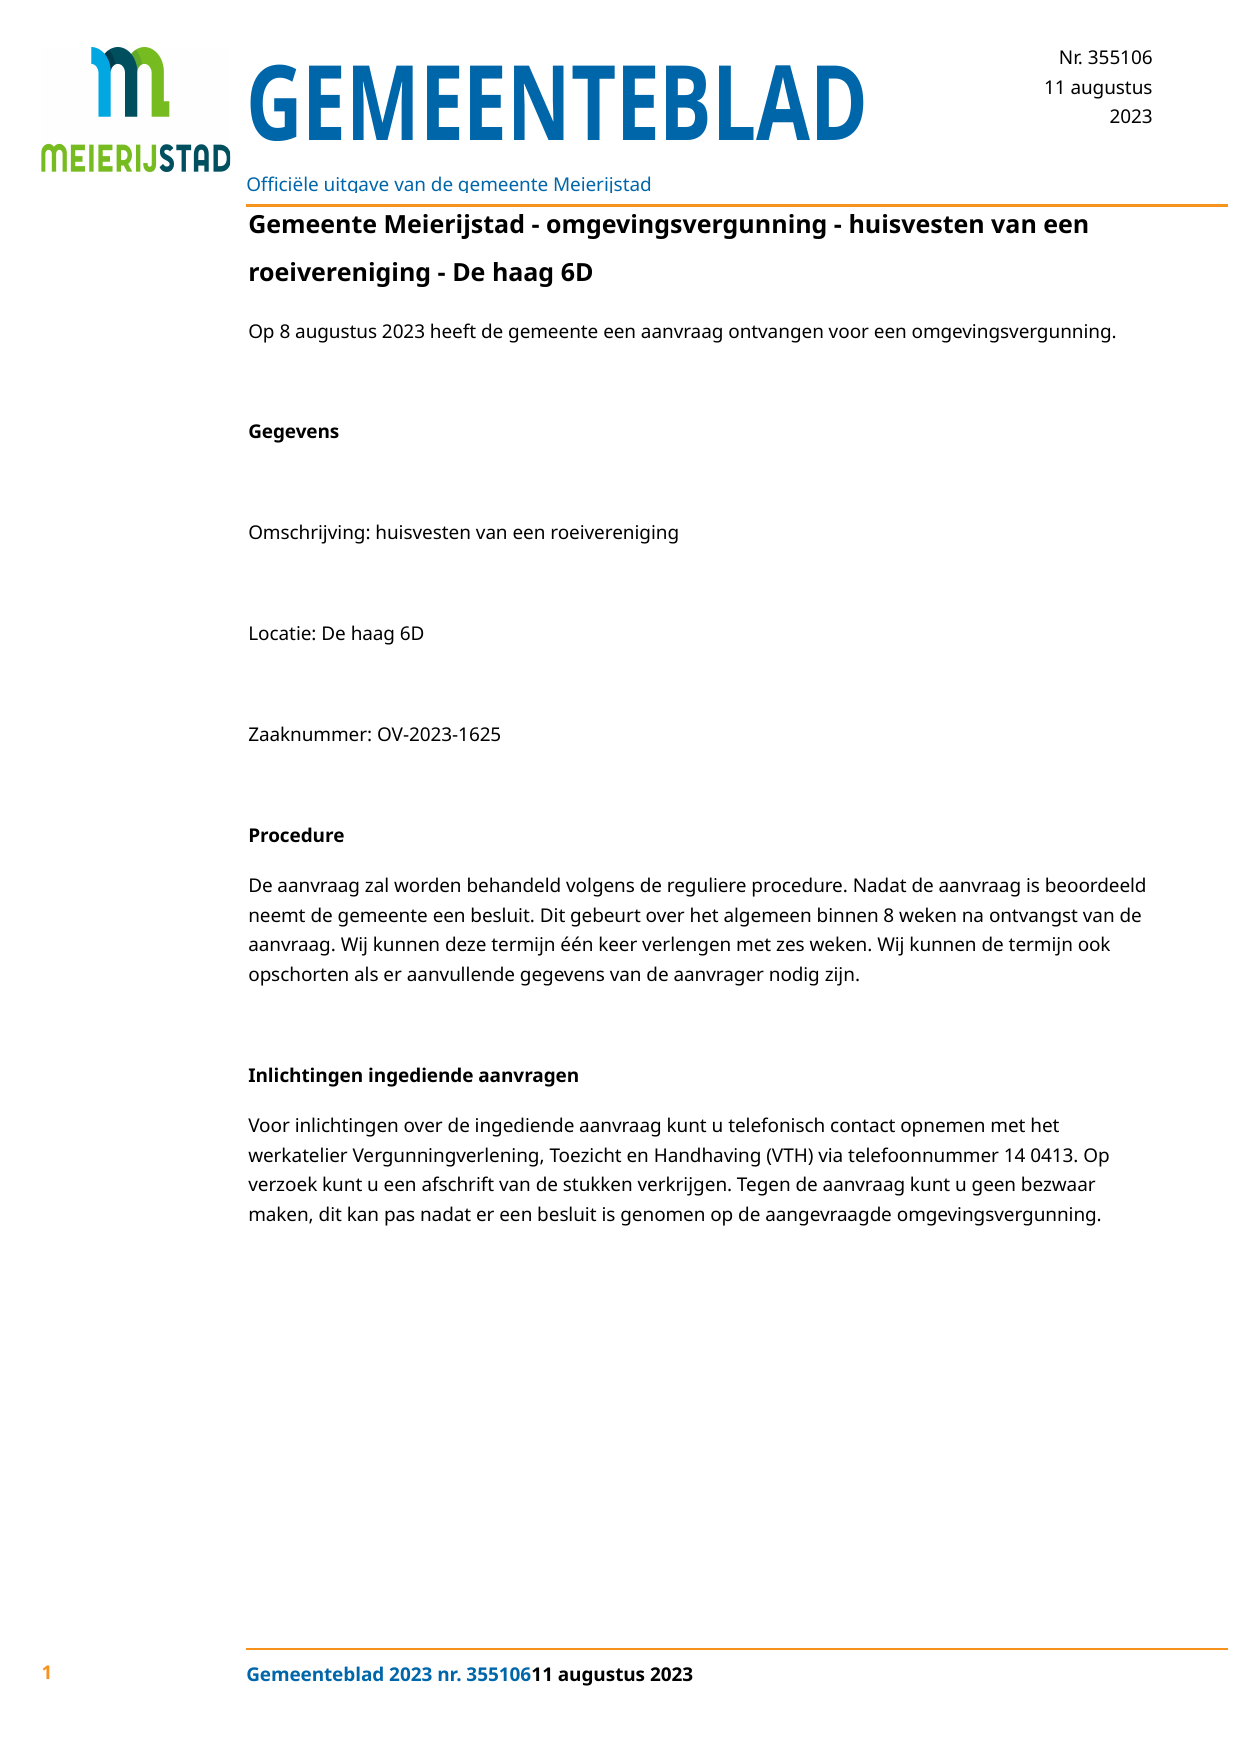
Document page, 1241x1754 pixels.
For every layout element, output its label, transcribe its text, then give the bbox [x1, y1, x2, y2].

text Locatie: De haag 6D [248, 620, 1152, 646]
text Omschrijving: huisvesten van een roeivereniging [248, 519, 1152, 545]
picture [41, 47, 231, 172]
text Gemeente Meierijstad - omgevingsvergunning - huisvesten van een roeivereniging - De haag 6D [248, 207, 1152, 288]
text De aanvraag zal worden behandeld volgens de reguliere procedure. Nadat de aanvraag is beoordeeld neemt de gemeente een besluit. Dit gebeurt over het algemeen binnen 8 weken na ontvangst van de aanvraag. Wij kunnen deze termijn één keer verlengen met zes weken. Wij kunnen de termijn ook opschorten als er aanvullende gegevens van de aanvrager nodig zijn. [248, 872, 1152, 987]
text Procedure [248, 822, 1152, 848]
text Op 8 augustus 2023 heeft de gemeente een aanvraag ontvangen voor een omgevingsvergunning. [248, 318, 1152, 344]
text Gegevens [248, 419, 1152, 444]
text Voor inlichtingen over de ingediende aanvraag kunt u telefonisch contact opnemen met het werkatelier Vergunningverlening, Toezicht en Handhaving (VTH) via telefoonnummer 14 0413. Op verzoek kunt u een afschrift van de stukken verkrijgen. Tegen de aanvraag kunt u geen bezwaar maken, dit kan pas nadat er een besluit is genomen op de aangevraagde omgevingsvergunning. [248, 1112, 1152, 1227]
text Inlichtingen ingediende aanvragen [248, 1062, 1152, 1088]
text Zaaknummer: OV-2023-1625 [248, 721, 1152, 747]
